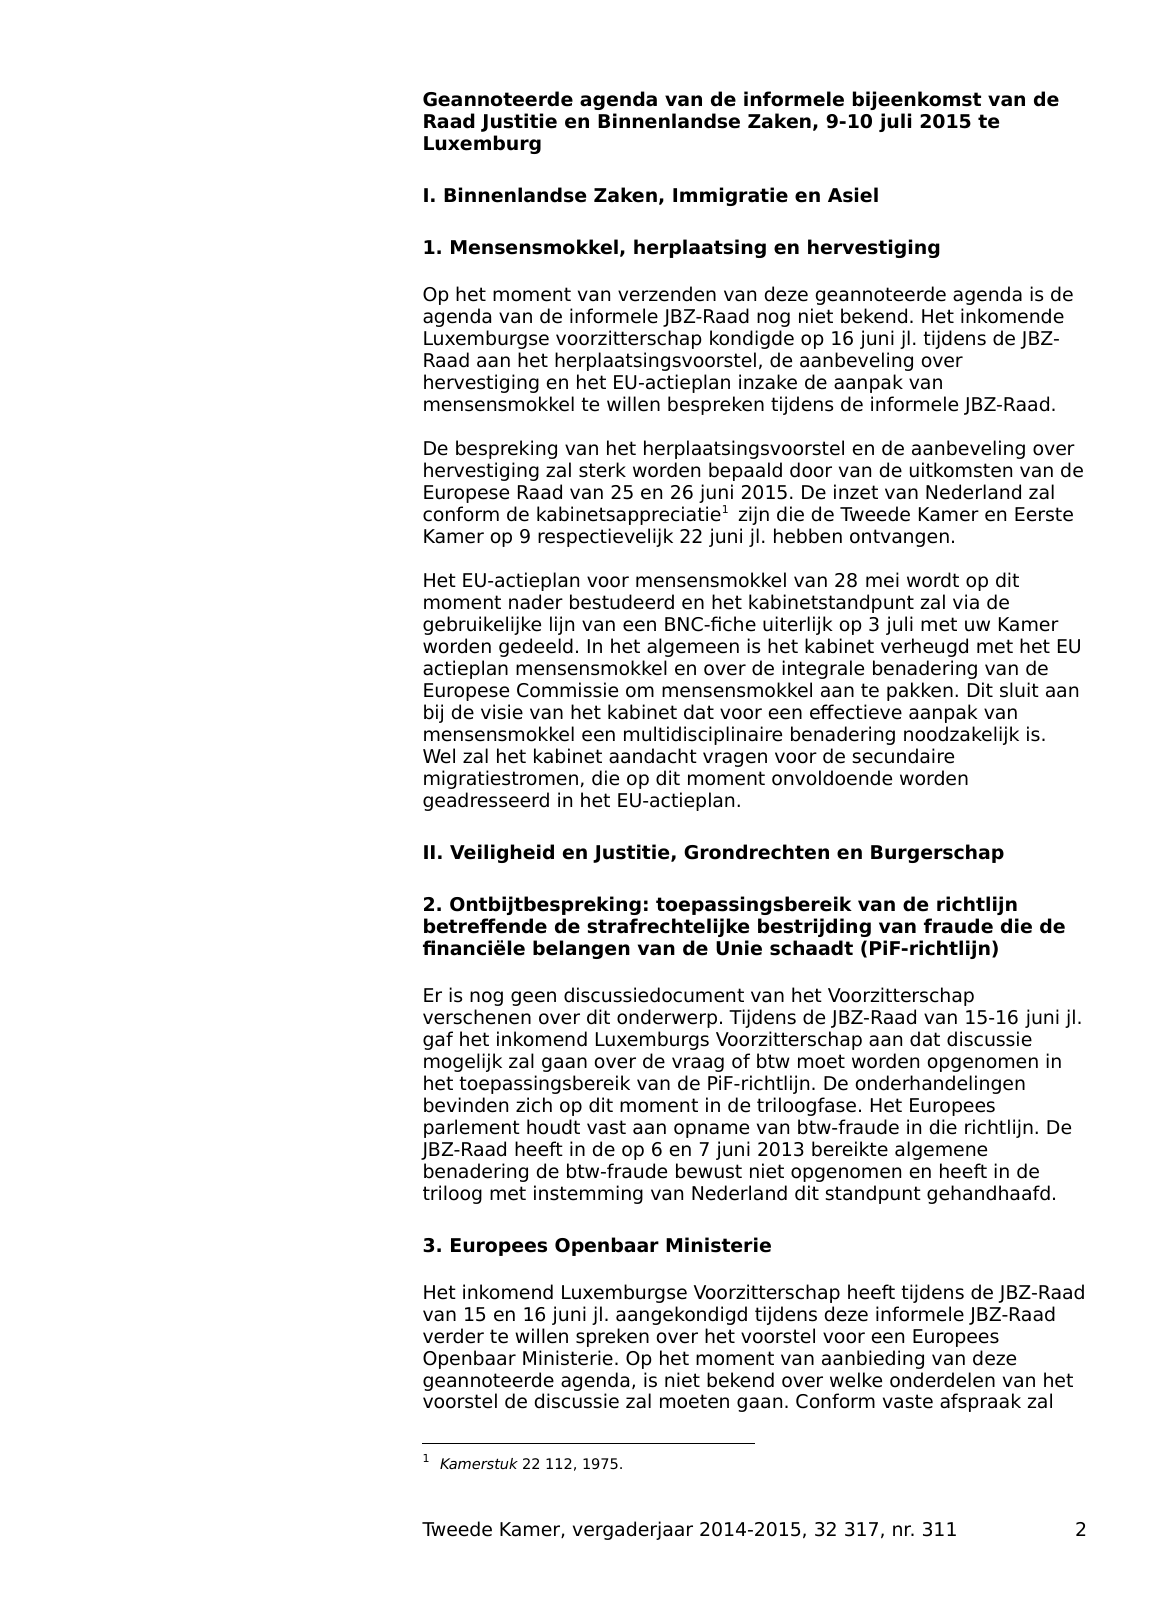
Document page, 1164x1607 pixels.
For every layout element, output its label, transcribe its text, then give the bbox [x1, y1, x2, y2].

subtitle 1. Mensensmokkel, herplaatsing en hervestiging [422, 237, 1087, 259]
text Kamerstuk 22 112, 1975. [422, 1452, 1087, 1474]
text Op het moment van verzenden van deze geannoteerde agenda is de agenda van de informele JBZ-Raad nog niet bekend. Het inkomende Luxemburgse voorzitterschap kondigde op 16 juni jl. tijdens de JBZ-Raad aan het herplaatsingsvoorstel, de aanbeveling over hervestiging en het EU-actieplan inzake de aanpak van mensensmokkel te willen bespreken tijdens de informele JBZ-Raad. [422, 284, 1087, 416]
subtitle II. Veiligheid en Justitie, Grondrechten en Burgerschap [422, 842, 1087, 864]
text Het EU-actieplan voor mensensmokkel van 28 mei wordt op dit moment nader bestudeerd en het kabinetstandpunt zal via de gebruikelijke lijn van een BNC-fiche uiterlijk op 3 juli met uw Kamer worden gedeeld. In het algemeen is het kabinet verheugd met het EU actieplan mensensmokkel en over de integrale benadering van de Europese Commissie om mensensmokkel aan te pakken. Dit sluit aan bij de visie van het kabinet dat voor een effectieve aanpak van mensensmokkel een multidisciplinaire benadering noodzakelijk is. Wel zal het kabinet aandacht vragen voor de secundaire migratiestromen, die op dit moment onvoldoende worden geadresseerd in het EU-actieplan. [422, 570, 1087, 812]
subtitle 3. Europees Openbaar Ministerie [422, 1234, 1087, 1257]
subtitle Geannoteerde agenda van de informele bijeenkomst van de Raad Justitie en Binnenlandse Zaken, 9-10 juli 2015 te Luxemburg [422, 89, 1087, 155]
subtitle 2. Ontbijtbespreking: toepassingsbereik van de richtlijn betreffende de strafrechtelijke bestrijding van fraude die de financiële belangen van de Unie schaadt (PiF-richtlijn) [422, 894, 1087, 960]
subtitle I. Binnenlandse Zaken, Immigratie en Asiel [422, 185, 1087, 207]
text Er is nog geen discussiedocument van het Voorzitterschap verschenen over dit onderwerp. Tijdens de JBZ-Raad van 15-16 juni jl. gaf het inkomend Luxemburgs Voorzitterschap aan dat discussie mogelijk zal gaan over de vraag of btw moet worden opgenomen in het toepassingsbereik van de PiF-richtlijn. De onderhandelingen bevinden zich op dit moment in de triloogfase. Het Europees parlement houdt vast aan opname van btw-fraude in die richtlijn. De JBZ-Raad heeft in de op 6 en 7 juni 2013 bereikte algemene benadering de btw-fraude bewust niet opgenomen en heeft in de triloog met instemming van Nederland dit standpunt gehandhaafd. [422, 985, 1087, 1204]
text De bespreking van het herplaatsingsvoorstel en de aanbeveling over hervestiging zal sterk worden bepaald door van de uitkomsten van de Europese Raad van 25 en 26 juni 2015. De inzet van Nederland zal conform de kabinetsappreciatie zijn die de Tweede Kamer en Eerste Kamer op 9 respectievelijk 22 juni jl. hebben ontvangen. [422, 438, 1087, 548]
text Het inkomend Luxemburgse Voorzitterschap heeft tijdens de JBZ-Raad van 15 en 16 juni jl. aangekondigd tijdens deze informele JBZ-Raad verder te willen spreken over het voorstel voor een Europees Openbaar Ministerie. Op het moment van aanbieding van deze geannoteerde agenda, is niet bekend over welke onderdelen van het voorstel de discussie zal moeten gaan. Conform vaste afspraak zal [422, 1282, 1087, 1413]
